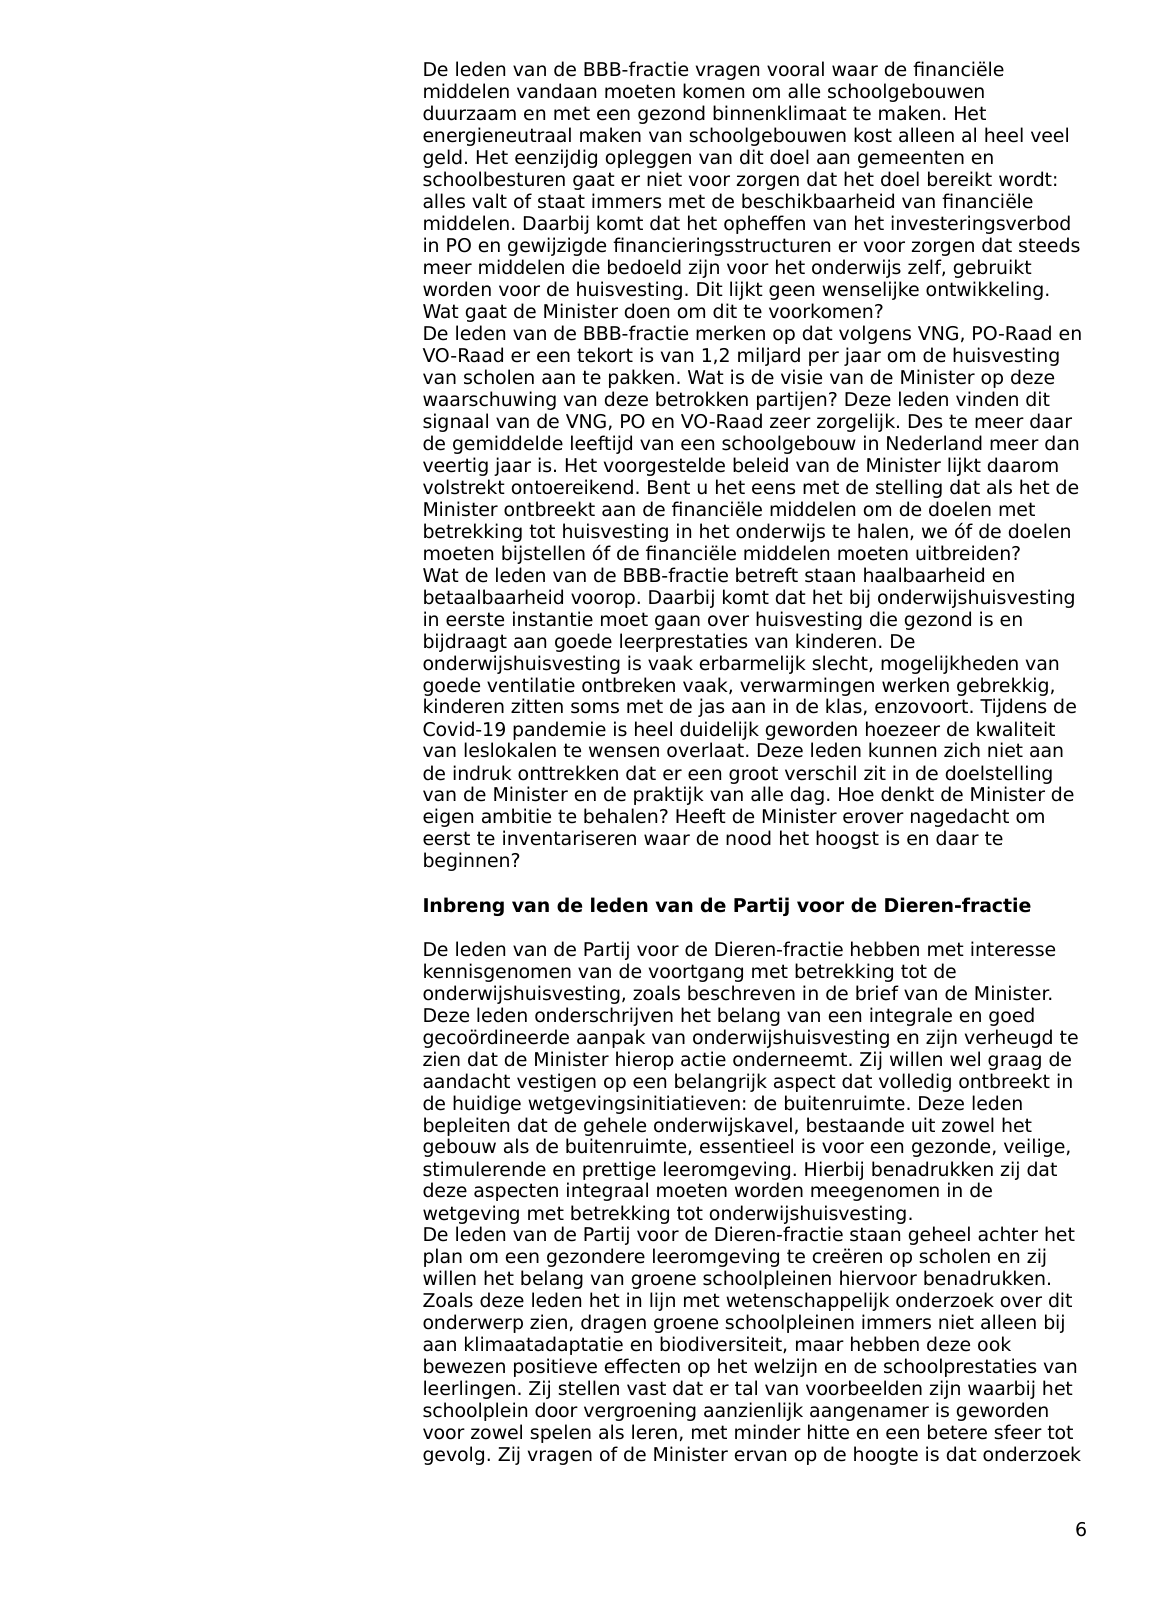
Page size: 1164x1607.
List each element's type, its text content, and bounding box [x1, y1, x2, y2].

text De leden van de Partij voor de Dieren-fractie staan geheel achter het plan om een gezondere leeromgeving te creëren op scholen en zij willen het belang van groene schoolpleinen hiervoor benadrukken. Zoals deze leden het in lijn met wetenschappelijk onderzoek over dit onderwerp zien, dragen groene schoolpleinen immers niet alleen bij aan klimaatadaptatie en biodiversiteit, maar hebben deze ook bewezen positieve effecten op het welzijn en de schoolprestaties van leerlingen. Zij stellen vast dat er tal van voorbeelden zijn waarbij het schoolplein door vergroening aanzienlijk aangenamer is geworden voor zowel spelen als leren, met minder hitte en een betere sfeer tot gevolg. Zij vragen of de Minister ervan op de hoogte is dat onderzoek [422, 1224, 1087, 1466]
text De leden van de Partij voor de Dieren-fractie hebben met interesse kennisgenomen van de voortgang met betrekking tot de onderwijshuisvesting, zoals beschreven in de brief van de Minister. Deze leden onderschrijven het belang van een integrale en goed gecoördineerde aanpak van onderwijshuisvesting en zijn verheugd te zien dat de Minister hierop actie onderneemt. Zij willen wel graag de aandacht vestigen op een belangrijk aspect dat volledig ontbreekt in de huidige wetgevingsinitiatieven: de buitenruimte. Deze leden bepleiten dat de gehele onderwijskavel, bestaande uit zowel het gebouw als de buitenruimte, essentieel is voor een gezonde, veilige, stimulerende en prettige leeromgeving. Hierbij benadrukken zij dat deze aspecten integraal moeten worden meegenomen in de wetgeving met betrekking tot onderwijshuisvesting. [422, 939, 1087, 1224]
text De leden van de BBB-fractie merken op dat volgens VNG, PO-Raad en VO-Raad er een tekort is van 1,2 miljard per jaar om de huisvesting van scholen aan te pakken. Wat is de visie van de Minister op deze waarschuwing van deze betrokken partijen? Deze leden vinden dit signaal van de VNG, PO en VO-Raad zeer zorgelijk. Des te meer daar de gemiddelde leeftijd van een schoolgebouw in Nederland meer dan veertig jaar is. Het voorgestelde beleid van de Minister lijkt daarom volstrekt ontoereikend. Bent u het eens met de stelling dat als het de Minister ontbreekt aan de financiële middelen om de doelen met betrekking tot huisvesting in het onderwijs te halen, we óf de doelen moeten bijstellen óf de financiële middelen moeten uitbreiden? [422, 323, 1087, 564]
text De leden van de BBB-fractie vragen vooral waar de financiële middelen vandaan moeten komen om alle schoolgebouwen duurzaam en met een gezond binnenklimaat te maken. Het energieneutraal maken van schoolgebouwen kost alleen al heel veel geld. Het eenzijdig opleggen van dit doel aan gemeenten en schoolbesturen gaat er niet voor zorgen dat het doel bereikt wordt: alles valt of staat immers met de beschikbaarheid van financiële middelen. Daarbij komt dat het opheffen van het investeringsverbod in PO en gewijzigde financieringsstructuren er voor zorgen dat steeds meer middelen die bedoeld zijn voor het onderwijs zelf, gebruikt worden voor de huisvesting. Dit lijkt geen wenselijke ontwikkeling. Wat gaat de Minister doen om dit te voorkomen? [422, 59, 1087, 323]
text Wat de leden van de BBB-fractie betreft staan haalbaarheid en betaalbaarheid voorop. Daarbij komt dat het bij onderwijshuisvesting in eerste instantie moet gaan over huisvesting die gezond is en bijdraagt aan goede leerprestaties van kinderen. De onderwijshuisvesting is vaak erbarmelijk slecht, mogelijkheden van goede ventilatie ontbreken vaak, verwarmingen werken gebrekkig, kinderen zitten soms met de jas aan in de klas, enzovoort. Tijdens de Covid-19 pandemie is heel duidelijk geworden hoezeer de kwaliteit van leslokalen te wensen overlaat. Deze leden kunnen zich niet aan de indruk onttrekken dat er een groot verschil zit in de doelstelling van de Minister en de praktijk van alle dag. Hoe denkt de Minister de eigen ambitie te behalen? Heeft de Minister erover nagedacht om eerst te inventariseren waar de nood het hoogst is en daar te beginnen? [422, 564, 1087, 872]
subtitle Inbreng van de leden van de Partij voor de Dieren-fractie [422, 894, 1087, 916]
